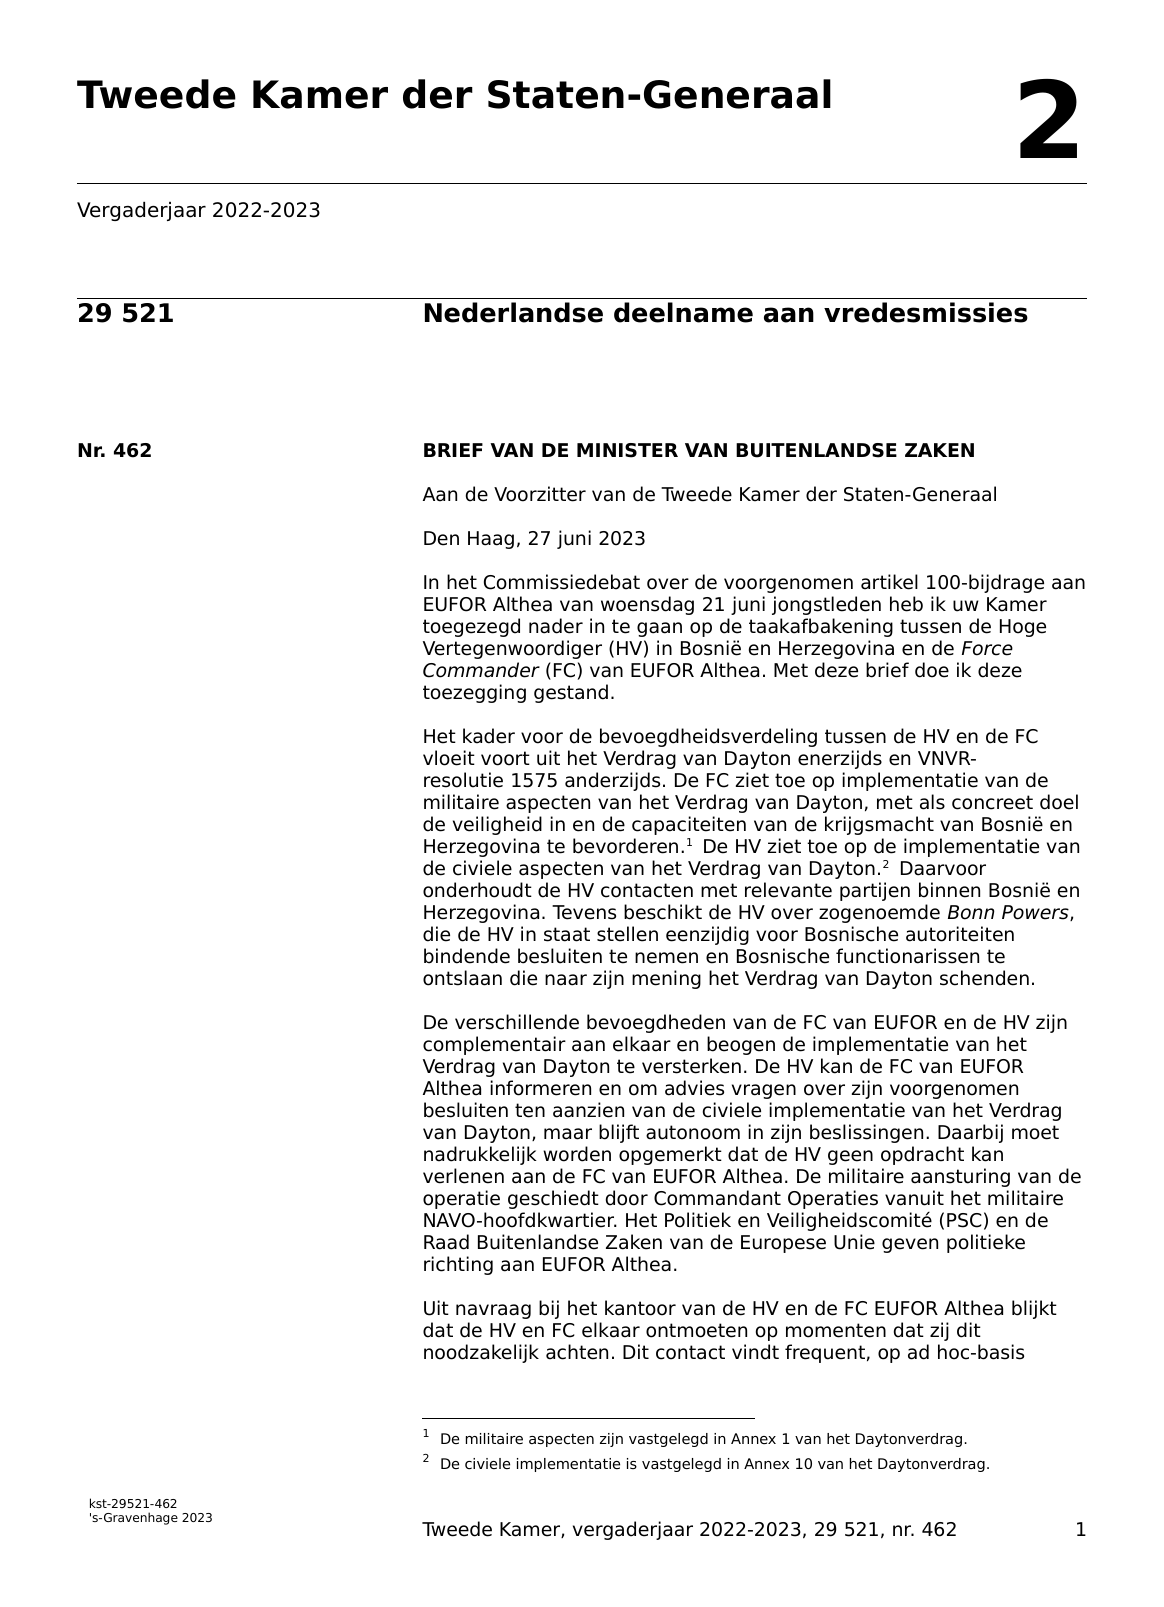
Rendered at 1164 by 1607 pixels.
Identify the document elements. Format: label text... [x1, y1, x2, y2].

text Uit navraag bij het kantoor van de HV en de FC EUFOR Althea blijkt dat de HV en FC elkaar ontmoeten op momenten dat zij dit noodzakelijk achten. Dit contact vindt frequent, op ad hoc-basis [422, 1298, 1087, 1364]
subtitle 29 521 Nederlandse deelname aan vredesmissies [77, 299, 1087, 329]
text 's-Gravenhage 2023 [88, 1511, 323, 1525]
table_header 2 [886, 59, 1087, 183]
subtitle Nr. 462 BRIEF VAN DE MINISTER VAN BUITENLANDSE ZAKEN [77, 440, 1087, 462]
table_header Tweede Kamer der Staten-Generaal [77, 59, 886, 183]
text De civiele implementatie is vastgelegd in Annex 10 van het Daytonverdrag. [422, 1452, 1087, 1474]
text De verschillende bevoegdheden van de FC van EUFOR en de HV zijn complementair aan elkaar en beogen de implementatie van het Verdrag van Dayton te versterken. De HV kan de FC van EUFOR Althea informeren en om advies vragen over zijn voorgenomen besluiten ten aanzien van de civiele implementatie van het Verdrag van Dayton, maar blijft autonoom in zijn beslissingen. Daarbij moet nadrukkelijk worden opgemerkt dat de HV geen opdracht kan verlenen aan de FC van EUFOR Althea. De militaire aansturing van de operatie geschiedt door Commandant Operaties vanuit het militaire NAVO-hoofdkwartier. Het Politiek en Veiligheidscomité (PSC) en de Raad Buitenlandse Zaken van de Europese Unie geven politieke richting aan EUFOR Althea. [422, 1012, 1087, 1276]
text Het kader voor de bevoegdheidsverdeling tussen de HV en de FC vloeit voort uit het Verdrag van Dayton enerzijds en VNVR-resolutie 1575 anderzijds. De FC ziet toe op implementatie van de militaire aspecten van het Verdrag van Dayton, met als concreet doel de veiligheid in en de capaciteiten van de krijgsmacht van Bosnië en Herzegovina te bevorderen. De HV ziet toe op de implementatie van de civiele aspecten van het Verdrag van Dayton. Daarvoor onderhoudt de HV contacten met relevante partijen binnen Bosnië en Herzegovina. Tevens beschikt de HV over zogenoemde Bonn Powers, die de HV in staat stellen eenzijdig voor Bosnische autoriteiten bindende besluiten te nemen en Bosnische functionarissen te ontslaan die naar zijn mening het Verdrag van Dayton schenden. [422, 726, 1087, 990]
text kst-29521-462 [88, 1497, 323, 1511]
table_cell Vergaderjaar 2022-2023 [77, 184, 1087, 298]
text Den Haag, 27 juni 2023 [422, 528, 1087, 550]
text De militaire aspecten zijn vastgelegd in Annex 1 van het Daytonverdrag. [422, 1427, 1087, 1449]
text In het Commissiedebat over de voorgenomen artikel 100-bijdrage aan EUFOR Althea van woensdag 21 juni jongstleden heb ik uw Kamer toegezegd nader in te gaan op de taakafbakening tussen de Hoge Vertegenwoordiger (HV) in Bosnië en Herzegovina en de Force Commander (FC) van EUFOR Althea. Met deze brief doe ik deze toezegging gestand. [422, 572, 1087, 704]
text Aan de Voorzitter van de Tweede Kamer der Staten-Generaal [422, 484, 1087, 506]
